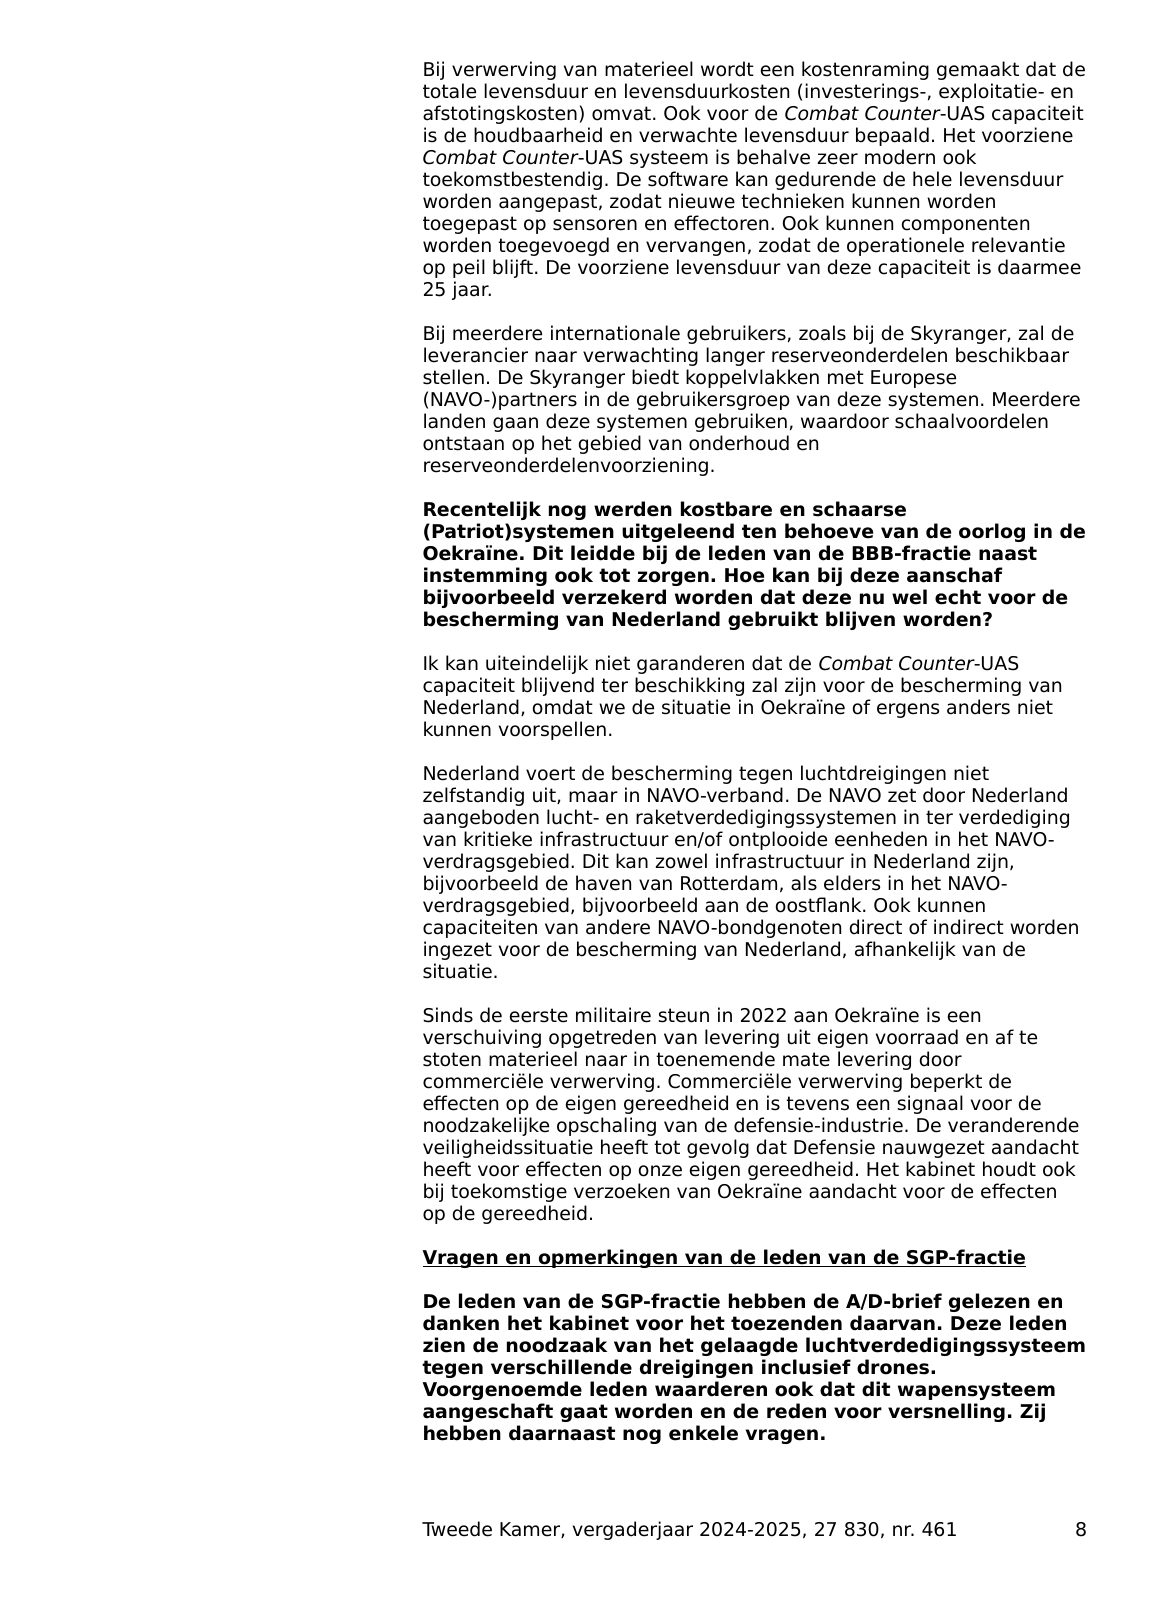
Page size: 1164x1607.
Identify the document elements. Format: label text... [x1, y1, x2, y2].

text Bij meerdere internationale gebruikers, zoals bij de Skyranger, zal de leverancier naar verwachting langer reserveonderdelen beschikbaar stellen. De Skyranger biedt koppelvlakken met Europese (NAVO-)partners in de gebruikersgroep van deze systemen. Meerdere landen gaan deze systemen gebruiken, waardoor schaalvoordelen ontstaan op het gebied van onderhoud en reserveonderdelenvoorziening. [422, 323, 1087, 477]
text Nederland voert de bescherming tegen luchtdreigingen niet zelfstandig uit, maar in NAVO-verband. De NAVO zet door Nederland aangeboden lucht- en raketverdedigingssystemen in ter verdediging van kritieke infrastructuur en/of ontplooide eenheden in het NAVO-verdragsgebied. Dit kan zowel infrastructuur in Nederland zijn, bijvoorbeeld de haven van Rotterdam, als elders in het NAVO-verdragsgebied, bijvoorbeeld aan de oostflank. Ook kunnen capaciteiten van andere NAVO-bondgenoten direct of indirect worden ingezet voor de bescherming van Nederland, afhankelijk van de situatie. [422, 763, 1087, 983]
text Ik kan uiteindelijk niet garanderen dat de Combat Counter-UAS capaciteit blijvend ter beschikking zal zijn voor de bescherming van Nederland, omdat we de situatie in Oekraïne of ergens anders niet kunnen voorspellen. [422, 653, 1087, 741]
subtitle Vragen en opmerkingen van de leden van de SGP-fractie [422, 1247, 1087, 1269]
text De leden van de SGP-fractie hebben de A/D-brief gelezen en danken het kabinet voor het toezenden daarvan. Deze leden zien de noodzaak van het gelaagde luchtverdedigingssysteem tegen verschillende dreigingen inclusief drones. Voorgenoemde leden waarderen ook dat dit wapensysteem aangeschaft gaat worden en de reden voor versnelling. Zij hebben daarnaast nog enkele vragen. [422, 1291, 1087, 1445]
text Bij verwerving van materieel wordt een kostenraming gemaakt dat de totale levensduur en levensduurkosten (investerings-, exploitatie- en afstotingskosten) omvat. Ook voor de Combat Counter-UAS capaciteit is de houdbaarheid en verwachte levensduur bepaald. Het voorziene Combat Counter-UAS systeem is behalve zeer modern ook toekomstbestendig. De software kan gedurende de hele levensduur worden aangepast, zodat nieuwe technieken kunnen worden toegepast op sensoren en effectoren. Ook kunnen componenten worden toegevoegd en vervangen, zodat de operationele relevantie op peil blijft. De voorziene levensduur van deze capaciteit is daarmee 25 jaar. [422, 59, 1087, 301]
text Recentelijk nog werden kostbare en schaarse (Patriot)systemen uitgeleend ten behoeve van de oorlog in de Oekraïne. Dit leidde bij de leden van de BBB-fractie naast instemming ook tot zorgen. Hoe kan bij deze aanschaf bijvoorbeeld verzekerd worden dat deze nu wel echt voor de bescherming van Nederland gebruikt blijven worden? [422, 499, 1087, 631]
text Sinds de eerste militaire steun in 2022 aan Oekraïne is een verschuiving opgetreden van levering uit eigen voorraad en af te stoten materieel naar in toenemende mate levering door commerciële verwerving. Commerciële verwerving beperkt de effecten op de eigen gereedheid en is tevens een signaal voor de noodzakelijke opschaling van de defensie-industrie. De veranderende veiligheidssituatie heeft tot gevolg dat Defensie nauwgezet aandacht heeft voor effecten op onze eigen gereedheid. Het kabinet houdt ook bij toekomstige verzoeken van Oekraïne aandacht voor de effecten op de gereedheid. [422, 1005, 1087, 1225]
